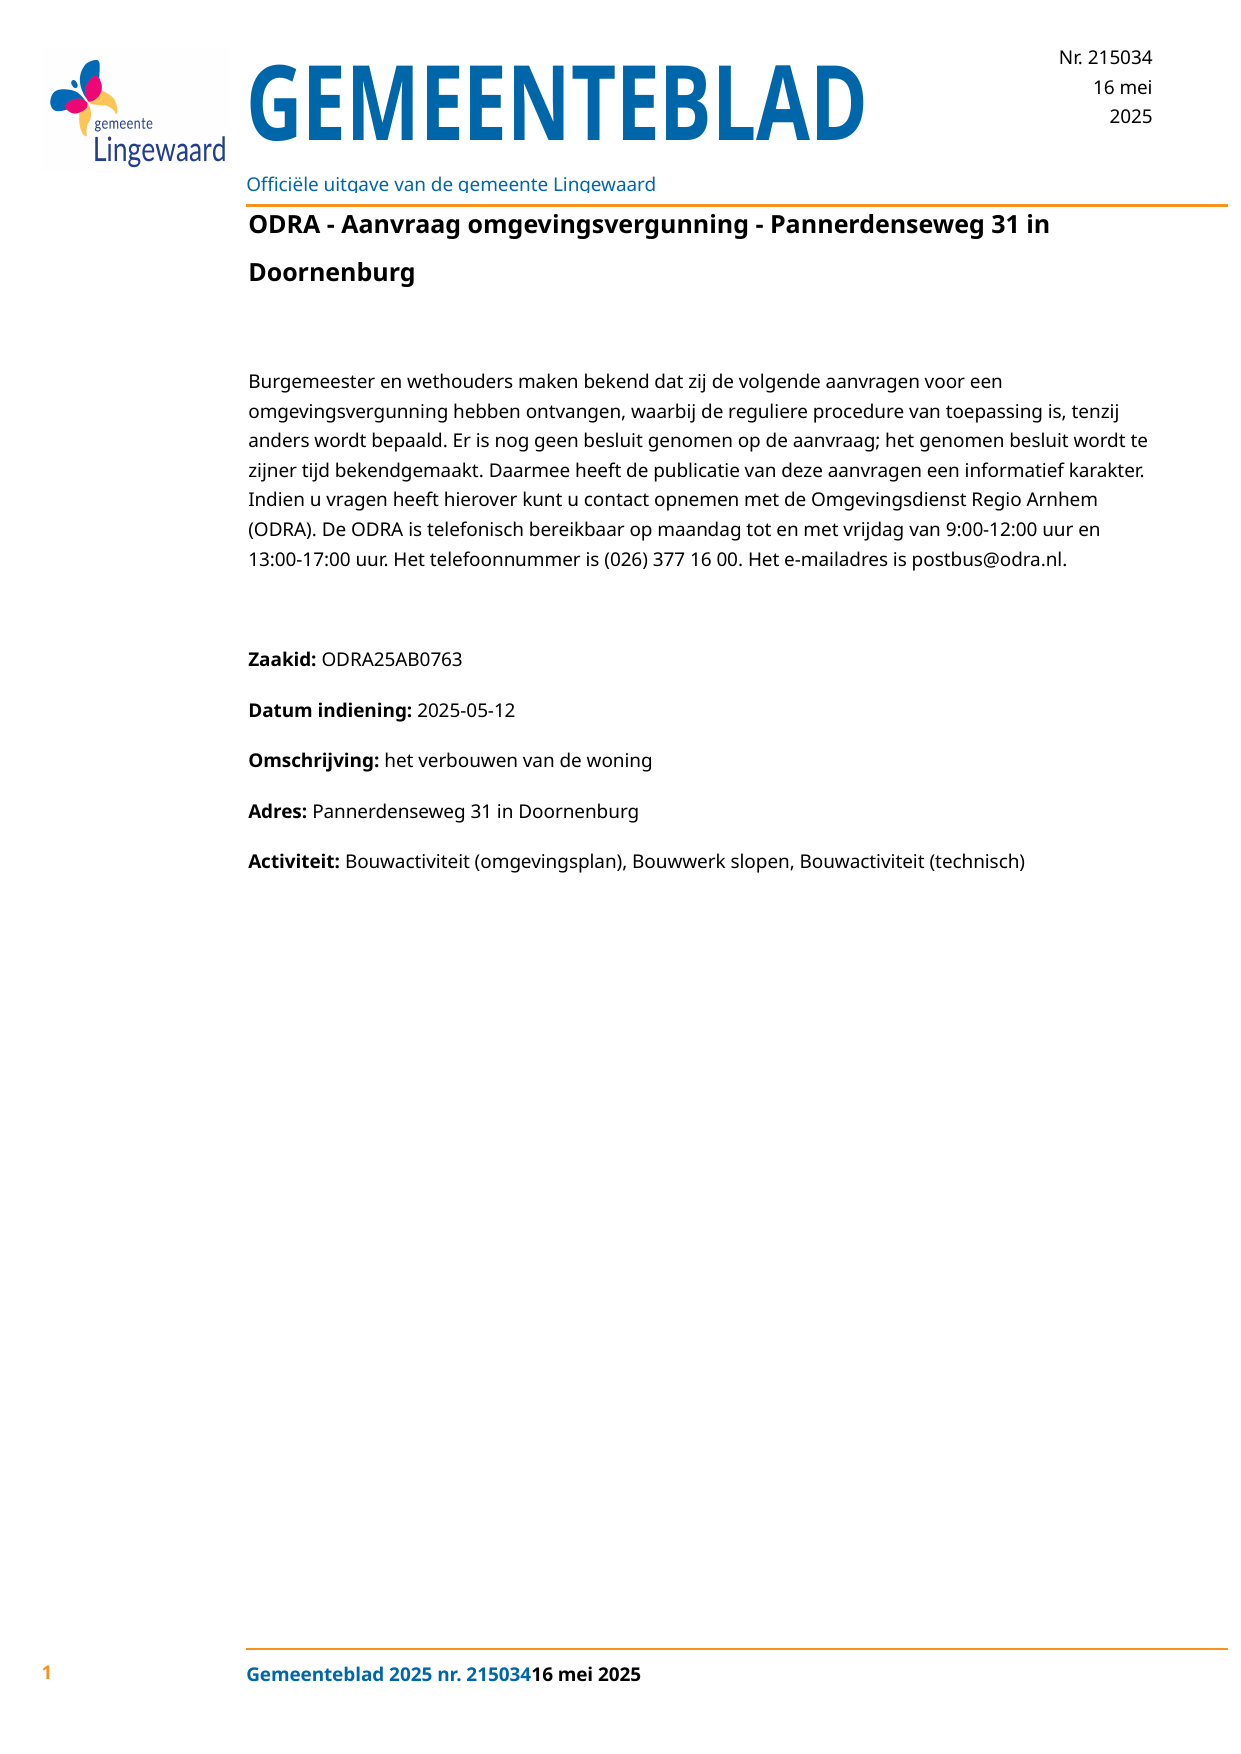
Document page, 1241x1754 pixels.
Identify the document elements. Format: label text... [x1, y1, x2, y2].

text ODRA - Aanvraag omgevingsvergunning - Pannerdenseweg 31 in Doornenburg [248, 207, 1152, 288]
text Burgemeester en wethouders maken bekend dat zij de volgende aanvragen voor een omgevingsvergunning hebben ontvangen, waarbij de reguliere procedure van toepassing is, tenzij anders wordt bepaald. Er is nog geen besluit genomen op de aanvraag; het genomen besluit wordt te zijner tijd bekendgemaakt. Daarmee heeft de publicatie van deze aanvragen een informatief karakter. Indien u vragen heeft hierover kunt u contact opnemen met de Omgevingsdienst Regio Arnhem (ODRA). De ODRA is telefonisch bereikbaar op maandag tot en met vrijdag van 9:00-12:00 uur en 13:00-17:00 uur. Het telefoonnummer is (026) 377 16 00. Het e-mailadres is postbus@odra.nl. [248, 368, 1152, 572]
picture [41, 47, 231, 172]
text Zaakid: ODRA25AB0763 [248, 647, 1152, 672]
text Adres: Pannerdenseweg 31 in Doornenburg [248, 798, 1152, 824]
text Activiteit: Bouwactiviteit (omgevingsplan), Bouwwerk slopen, Bouwactiviteit (technisch) [248, 848, 1152, 874]
text Datum indiening: 2025-05-12 [248, 697, 1152, 723]
text Omschrijving: het verbouwen van de woning [248, 747, 1152, 773]
